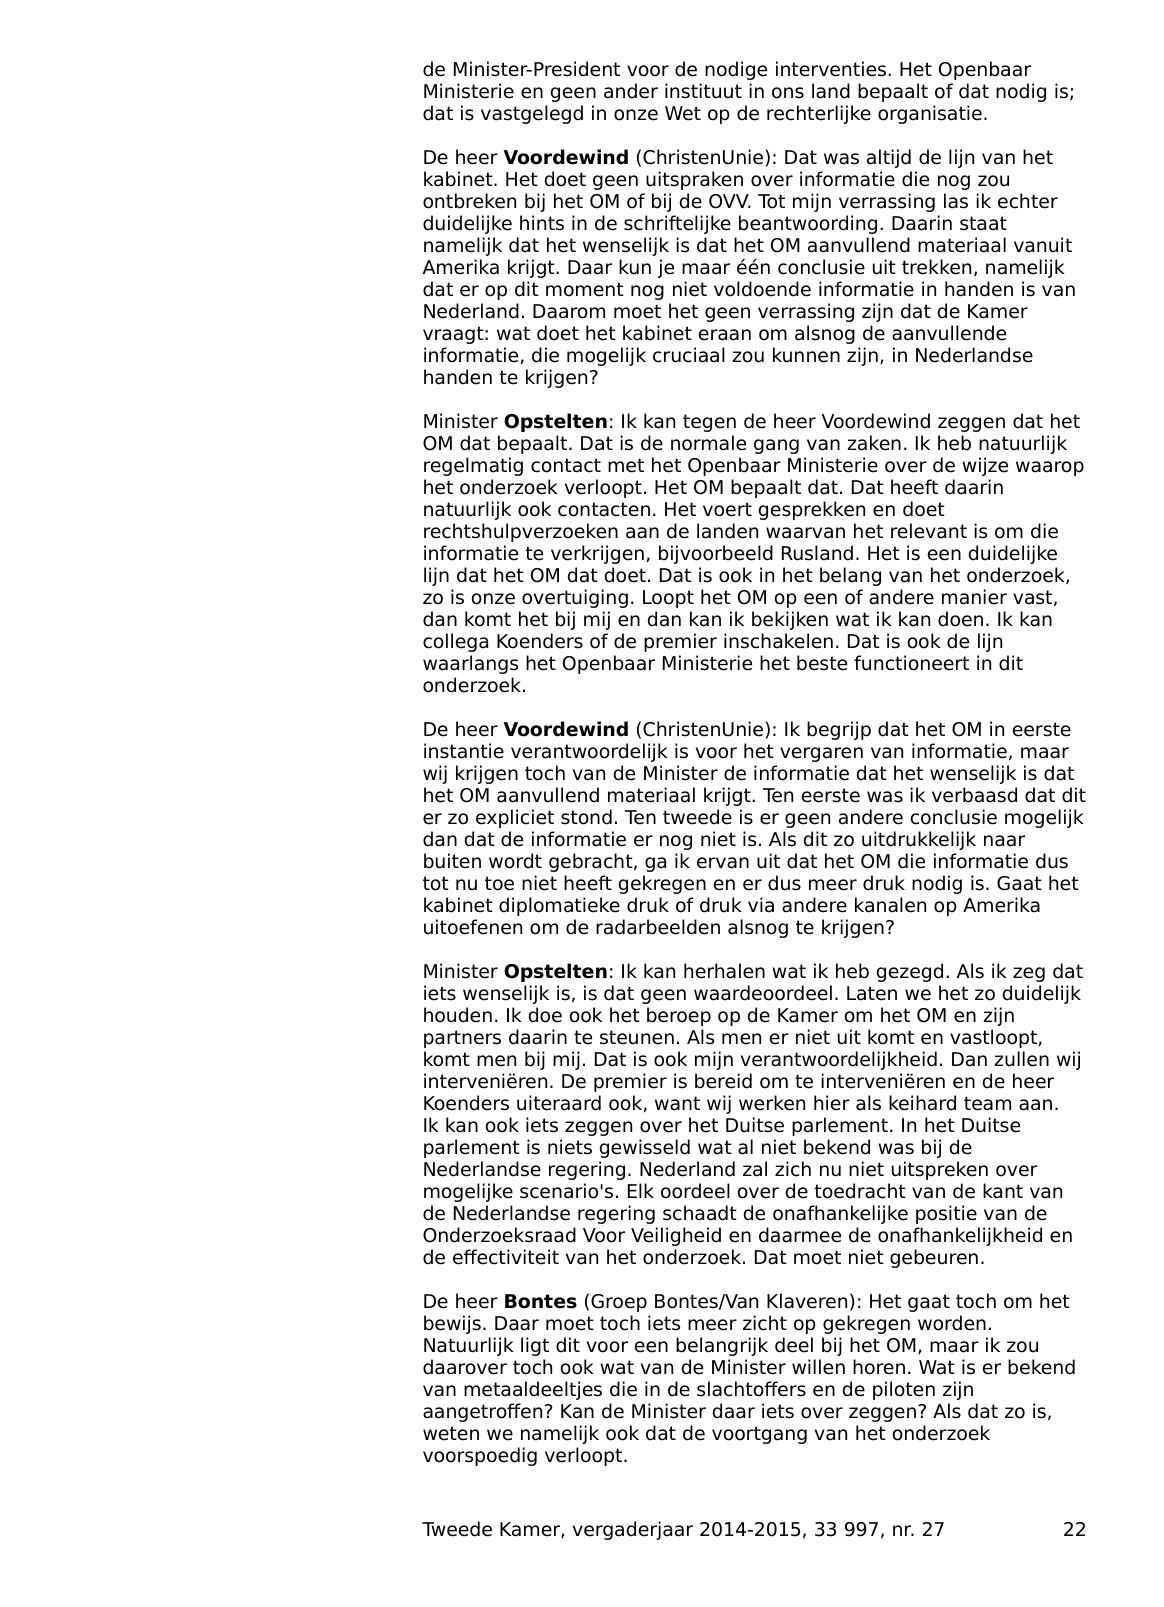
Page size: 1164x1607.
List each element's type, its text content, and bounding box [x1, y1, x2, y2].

text Ik kan ook iets zeggen over het Duitse parlement. In het Duitse parlement is niets gewisseld wat al niet bekend was bij de Nederlandse regering. Nederland zal zich nu niet uitspreken over mogelijke scenario's. Elk oordeel over de toedracht van de kant van de Nederlandse regering schaadt de onafhankelijke positie van de Onderzoeksraad Voor Veiligheid en daarmee de onafhankelijkheid en de effectiviteit van het onderzoek. Dat moet niet gebeuren. [422, 1115, 1087, 1269]
text De heer Voordewind (ChristenUnie): Dat was altijd de lijn van het kabinet. Het doet geen uitspraken over informatie die nog zou ontbreken bij het OM of bij de OVV. Tot mijn verrassing las ik echter duidelijke hints in de schriftelijke beantwoording. Daarin staat namelijk dat het wenselijk is dat het OM aanvullend materiaal vanuit Amerika krijgt. Daar kun je maar één conclusie uit trekken, namelijk dat er op dit moment nog niet voldoende informatie in handen is van Nederland. Daarom moet het geen verrassing zijn dat de Kamer vraagt: wat doet het kabinet eraan om alsnog de aanvullende informatie, die mogelijk cruciaal zou kunnen zijn, in Nederlandse handen te krijgen? [422, 147, 1087, 389]
text Minister Opstelten: Ik kan tegen de heer Voordewind zeggen dat het OM dat bepaalt. Dat is de normale gang van zaken. Ik heb natuurlijk regelmatig contact met het Openbaar Ministerie over de wijze waarop het onderzoek verloopt. Het OM bepaalt dat. Dat heeft daarin natuurlijk ook contacten. Het voert gesprekken en doet rechtshulpverzoeken aan de landen waarvan het relevant is om die informatie te verkrijgen, bijvoorbeeld Rusland. Het is een duidelijke lijn dat het OM dat doet. Dat is ook in het belang van het onderzoek, zo is onze overtuiging. Loopt het OM op een of andere manier vast, dan komt het bij mij en dan kan ik bekijken wat ik kan doen. Ik kan collega Koenders of de premier inschakelen. Dat is ook de lijn waarlangs het Openbaar Ministerie het beste functioneert in dit onderzoek. [422, 411, 1087, 697]
text De heer Voordewind (ChristenUnie): Ik begrijp dat het OM in eerste instantie verantwoordelijk is voor het vergaren van informatie, maar wij krijgen toch van de Minister de informatie dat het wenselijk is dat het OM aanvullend materiaal krijgt. Ten eerste was ik verbaasd dat dit er zo expliciet stond. Ten tweede is er geen andere conclusie mogelijk dan dat de informatie er nog niet is. Als dit zo uitdrukkelijk naar buiten wordt gebracht, ga ik ervan uit dat het OM die informatie dus tot nu toe niet heeft gekregen en er dus meer druk nodig is. Gaat het kabinet diplomatieke druk of druk via andere kanalen op Amerika uitoefenen om de radarbeelden alsnog te krijgen? [422, 719, 1087, 939]
text Minister Opstelten: Ik kan herhalen wat ik heb gezegd. Als ik zeg dat iets wenselijk is, is dat geen waardeoordeel. Laten we het zo duidelijk houden. Ik doe ook het beroep op de Kamer om het OM en zijn partners daarin te steunen. Als men er niet uit komt en vastloopt, komt men bij mij. Dat is ook mijn verantwoordelijkheid. Dan zullen wij interveniëren. De premier is bereid om te interveniëren en de heer Koenders uiteraard ook, want wij werken hier als keihard team aan. [422, 961, 1087, 1115]
text De heer Bontes (Groep Bontes/Van Klaveren): Het gaat toch om het bewijs. Daar moet toch iets meer zicht op gekregen worden. Natuurlijk ligt dit voor een belangrijk deel bij het OM, maar ik zou daarover toch ook wat van de Minister willen horen. Wat is er bekend van metaaldeeltjes die in de slachtoffers en de piloten zijn aangetroffen? Kan de Minister daar iets over zeggen? Als dat zo is, weten we namelijk ook dat de voortgang van het onderzoek voorspoedig verloopt. [422, 1291, 1087, 1467]
text de Minister-President voor de nodige interventies. Het Openbaar Ministerie en geen ander instituut in ons land bepaalt of dat nodig is; dat is vastgelegd in onze Wet op de rechterlijke organisatie. [422, 59, 1087, 125]
